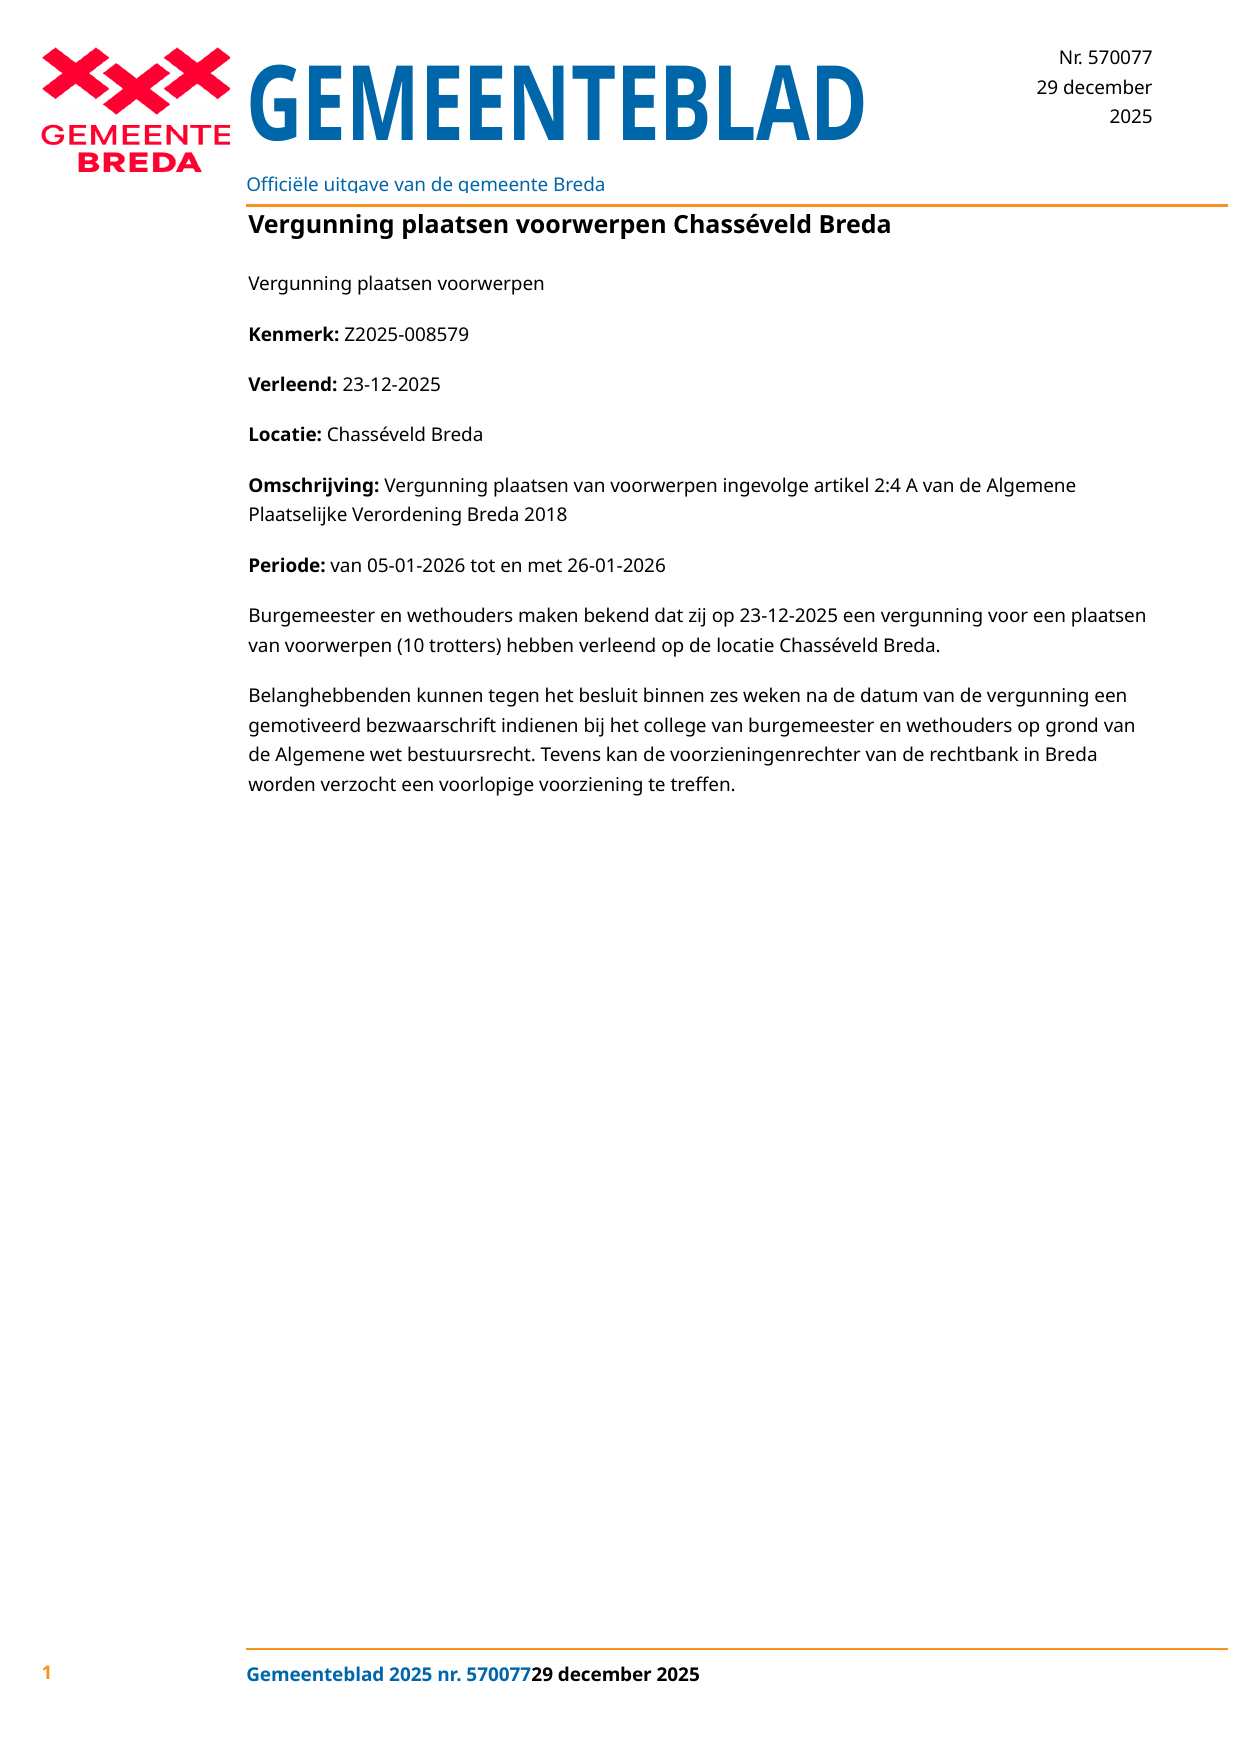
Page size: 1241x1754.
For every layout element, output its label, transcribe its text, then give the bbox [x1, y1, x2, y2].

text Belanghebbenden kunnen tegen het besluit binnen zes weken na de datum van de vergunning een gemotiveerd bezwaarschrift indienen bij het college van burgemeester en wethouders op grond van de Algemene wet bestuursrecht. Tevens kan de voorzieningenrechter van de rechtbank in Breda worden verzocht een voorlopige voorziening te treffen. [248, 682, 1152, 797]
text Locatie: Chasséveld Breda [248, 422, 1152, 447]
text Kenmerk: Z2025-008579 [248, 321, 1152, 346]
text Periode: van 05-01-2026 tot en met 26-01-2026 [248, 552, 1152, 578]
text Vergunning plaatsen voorwerpen [248, 270, 1152, 296]
text Verleend: 23-12-2025 [248, 371, 1152, 397]
text Omschrijving: Vergunning plaatsen van voorwerpen ingevolge artikel 2:4 A van de Algemene Plaatselijke Verordening Breda 2018 [248, 472, 1152, 527]
picture [41, 47, 231, 172]
text Burgemeester en wethouders maken bekend dat zij op 23-12-2025 een vergunning voor een plaatsen van voorwerpen (10 trotters) hebben verleend op de locatie Chasséveld Breda. [248, 602, 1152, 658]
text Vergunning plaatsen voorwerpen Chasséveld Breda [248, 207, 1152, 241]
